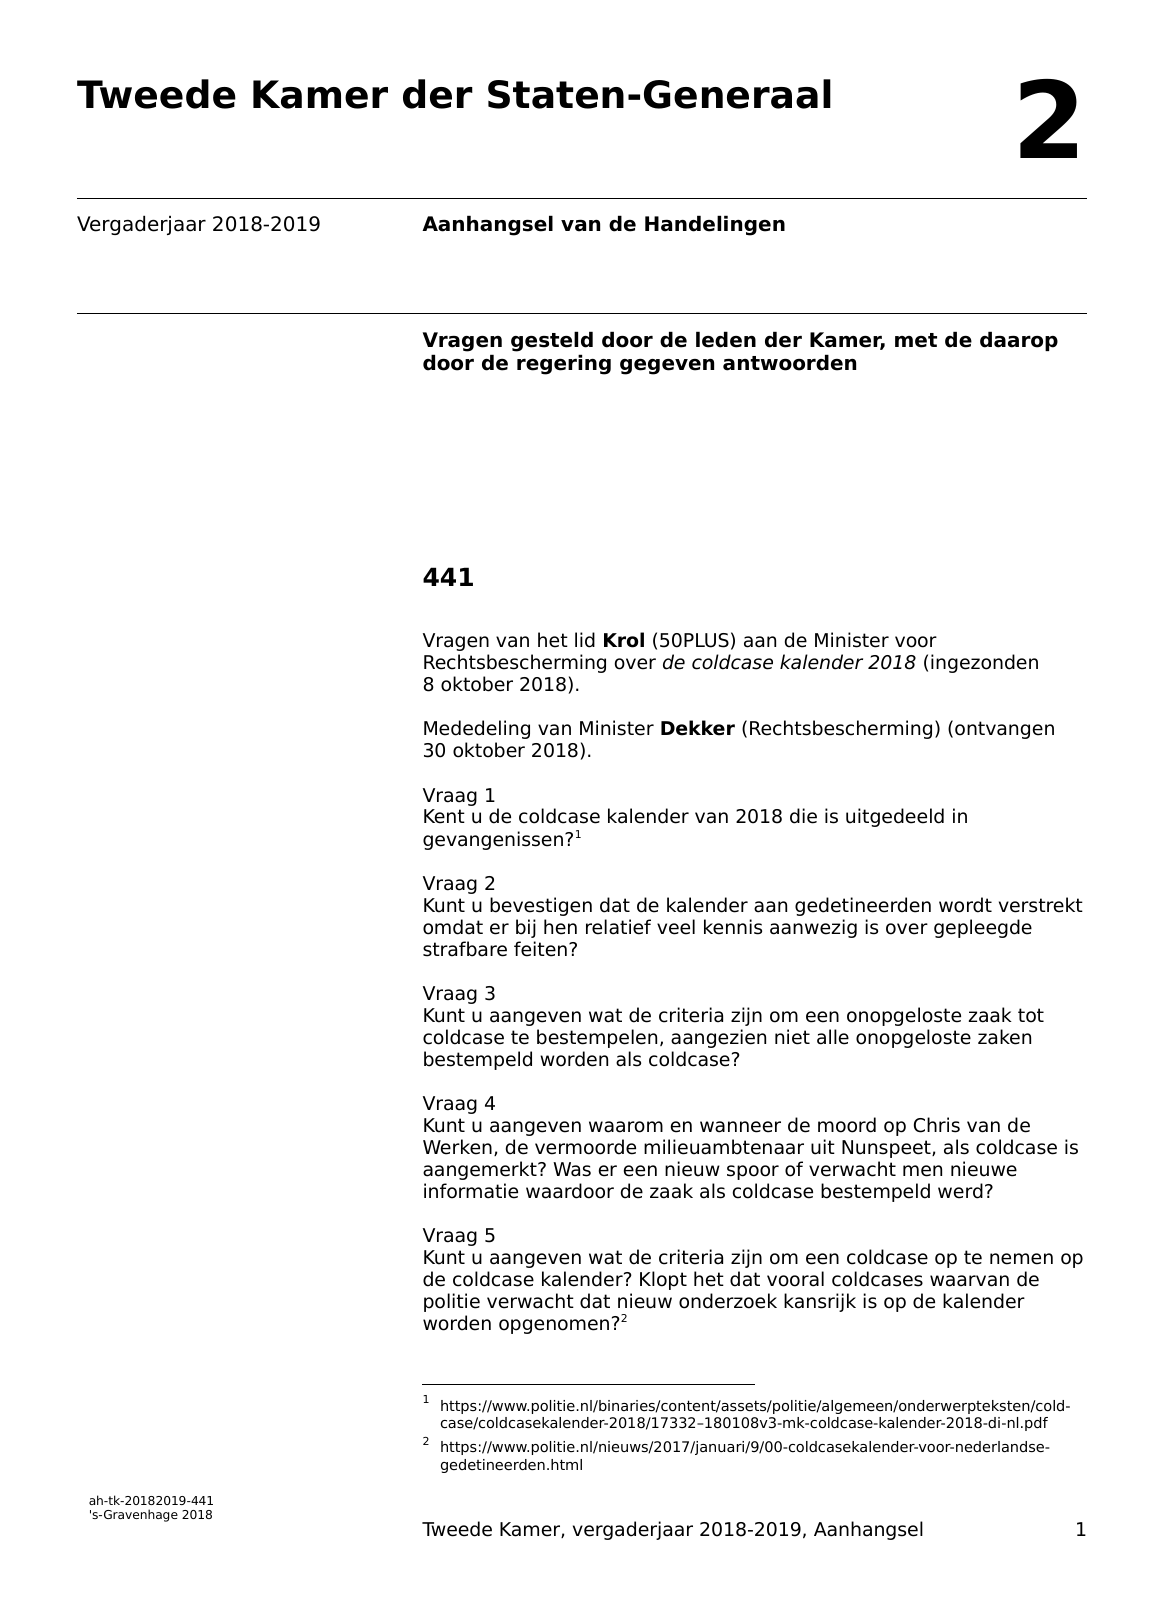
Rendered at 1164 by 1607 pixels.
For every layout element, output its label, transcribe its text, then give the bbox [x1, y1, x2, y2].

text Vraag 1 [422, 784, 1087, 806]
text Kunt u aangeven waarom en wanneer de moord op Chris van de Werken, de vermoorde milieuambtenaar uit Nunspeet, als coldcase is aangemerkt? Was er een nieuw spoor of verwacht men nieuwe informatie waardoor de zaak als coldcase bestempeld werd? [422, 1115, 1087, 1203]
text Kunt u aangeven wat de criteria zijn om een coldcase op te nemen op de coldcase kalender? Klopt het dat vooral coldcases waarvan de politie verwacht dat nieuw onderzoek kansrijk is op de kalender worden opgenomen? [422, 1247, 1087, 1335]
text Kunt u bevestigen dat de kalender aan gedetineerden wordt verstrekt omdat er bij hen relatief veel kennis aanwezig is over gepleegde strafbare feiten? [422, 894, 1087, 961]
text 's-Gravenhage 2018 [88, 1508, 323, 1522]
text Mededeling van Minister Dekker (Rechtsbescherming) (ontvangen 30 oktober 2018). [422, 718, 1087, 762]
table_header 2 [886, 59, 1087, 198]
text Vraag 4 [422, 1093, 1087, 1115]
text https://www.politie.nl/binaries/content/assets/politie/algemeen/onderwerpteksten/cold-case/coldcasekalender-2018/17332–180108v3-mk-coldcase-kalender-2018-di-nl.pdf [422, 1393, 1087, 1432]
table_header Tweede Kamer der Staten-Generaal [77, 59, 886, 198]
text Kunt u aangeven wat de criteria zijn om een onopgeloste zaak tot coldcase te bestempelen, aangezien niet alle onopgeloste zaken bestempeld worden als coldcase? [422, 1005, 1087, 1071]
text Kent u de coldcase kalender van 2018 die is uitgedeeld in gevangenissen? [422, 806, 1087, 850]
text ah-tk-20182019-441 [88, 1494, 323, 1508]
text Vraag 2 [422, 873, 1087, 894]
table_cell Vergaderjaar 2018-2019 [77, 199, 422, 313]
text Vraag 3 [422, 983, 1087, 1005]
table_cell [77, 314, 422, 375]
text Vraag 5 [422, 1225, 1087, 1247]
text 441 [422, 563, 1087, 592]
text https://www.politie.nl/nieuws/2017/januari/9/00-coldcasekalender-voor-nederlandse-gedetineerden.html [422, 1435, 1087, 1474]
table_cell Aanhangsel van de Handelingen [422, 199, 1087, 313]
text Vragen van het lid Krol (50PLUS) aan de Minister voor Rechtsbescherming over de coldcase kalender 2018 (ingezonden 8 oktober 2018). [422, 630, 1087, 696]
table_cell Vragen gesteld door de leden der Kamer, met de daarop door de regering gegeven antwoorden [422, 314, 1087, 375]
